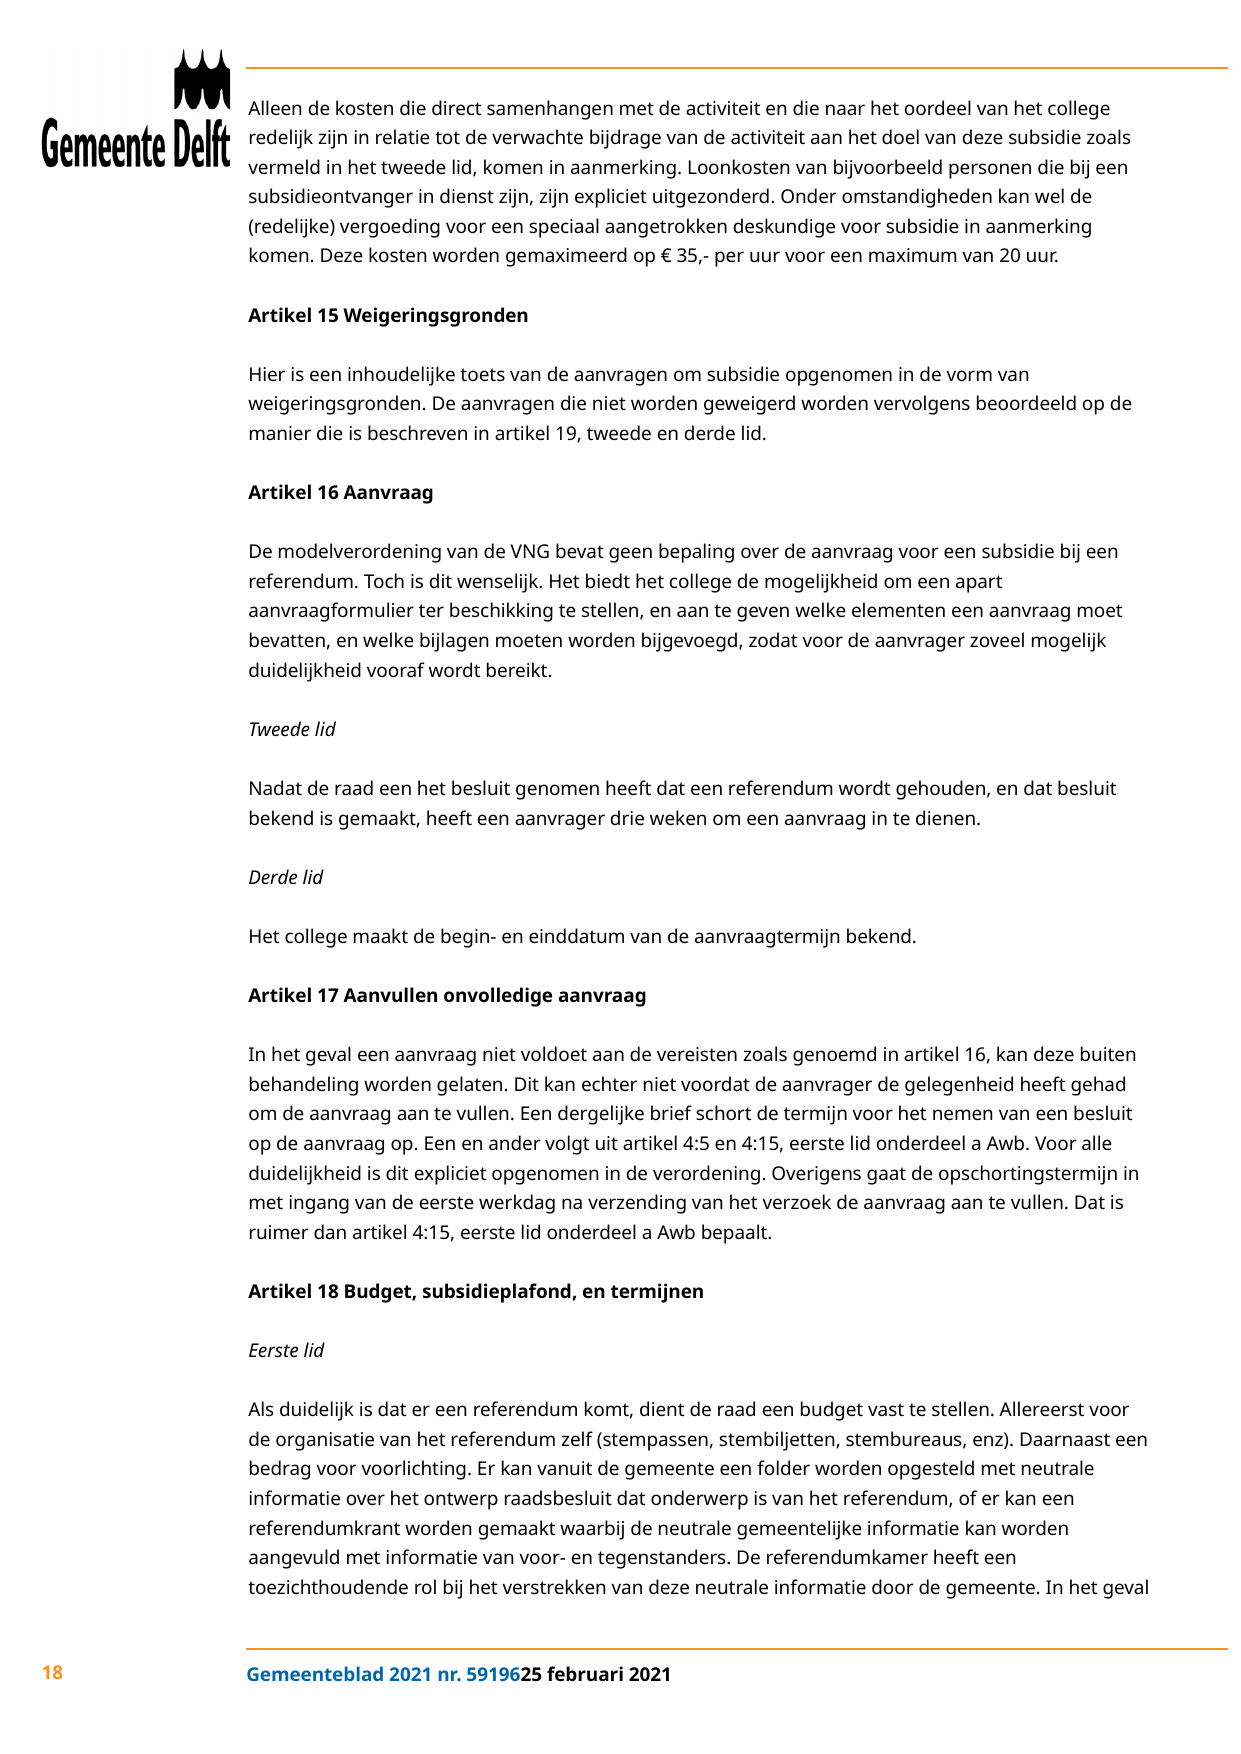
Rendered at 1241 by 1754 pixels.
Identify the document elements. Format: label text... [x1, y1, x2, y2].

text Artikel 15 Weigeringsgronden [248, 302, 1152, 328]
text Alleen de kosten die direct samenhangen met de activiteit en die naar het oordeel van het college redelijk zijn in relatie tot de verwachte bijdrage van de activiteit aan het doel van deze subsidie zoals vermeld in het tweede lid, komen in aanmerking. Loonkosten van bijvoorbeeld personen die bij een subsidieontvanger in dienst zijn, zijn expliciet uitgezonderd. Onder omstandigheden kan wel de (redelijke) vergoeding voor een speciaal aangetrokken deskundige voor subsidie in aanmerking komen. Deze kosten worden gemaximeerd op € 35,- per uur voor een maximum van 20 uur. [248, 95, 1152, 268]
text Eerste lid [248, 1337, 1152, 1363]
text Hier is een inhoudelijke toets van de aanvragen om subsidie opgenomen in de vorm van weigeringsgronden. De aanvragen die niet worden geweigerd worden vervolgens beoordeeld op de manier die is beschreven in artikel 19, tweede en derde lid. [248, 361, 1152, 446]
text Artikel 18 Budget, subsidieplafond, en termijnen [248, 1278, 1152, 1304]
picture [41, 47, 231, 172]
text Tweede lid [248, 716, 1152, 742]
text Derde lid [248, 864, 1152, 890]
text Als duidelijk is dat er een referendum komt, dient de raad een budget vast te stellen. Allereerst voor de organisatie van het referendum zelf (stempassen, stembiljetten, stembureaus, enz). Daarnaast een bedrag voor voorlichting. Er kan vanuit de gemeente een folder worden opgesteld met neutrale informatie over het ontwerp raadsbesluit dat onderwerp is van het referendum, of er kan een referendumkrant worden gemaakt waarbij de neutrale gemeentelijke informatie kan worden aangevuld met informatie van voor- en tegenstanders. De referendumkamer heeft een toezichthoudende rol bij het verstrekken van deze neutrale informatie door de gemeente. In het geval [248, 1396, 1152, 1600]
text Het college maakt de begin- en einddatum van de aanvraagtermijn bekend. [248, 923, 1152, 949]
text Artikel 17 Aanvullen onvolledige aanvraag [248, 982, 1152, 1008]
text De modelverordening van de VNG bevat geen bepaling over de aanvraag voor een subsidie bij een referendum. Toch is dit wenselijk. Het biedt het college de mogelijkheid om een apart aanvraagformulier ter beschikking te stellen, en aan te geven welke elementen een aanvraag moet bevatten, en welke bijlagen moeten worden bijgevoegd, zodat voor de aanvrager zoveel mogelijk duidelijkheid vooraf wordt bereikt. [248, 538, 1152, 683]
text In het geval een aanvraag niet voldoet aan de vereisten zoals genoemd in artikel 16, kan deze buiten behandeling worden gelaten. Dit kan echter niet voordat de aanvrager de gelegenheid heeft gehad om de aanvraag aan te vullen. Een dergelijke brief schort de termijn voor het nemen van een besluit op de aanvraag op. Een en ander volgt uit artikel 4:5 en 4:15, eerste lid onderdeel a Awb. Voor alle duidelijkheid is dit expliciet opgenomen in de verordening. Overigens gaat de opschortingstermijn in met ingang van de eerste werkdag na verzending van het verzoek de aanvraag aan te vullen. Dat is ruimer dan artikel 4:15, eerste lid onderdeel a Awb bepaalt. [248, 1041, 1152, 1245]
text Nadat de raad een het besluit genomen heeft dat een referendum wordt gehouden, en dat besluit bekend is gemaakt, heeft een aanvrager drie weken om een aanvraag in te dienen. [248, 775, 1152, 831]
text Artikel 16 Aanvraag [248, 479, 1152, 505]
